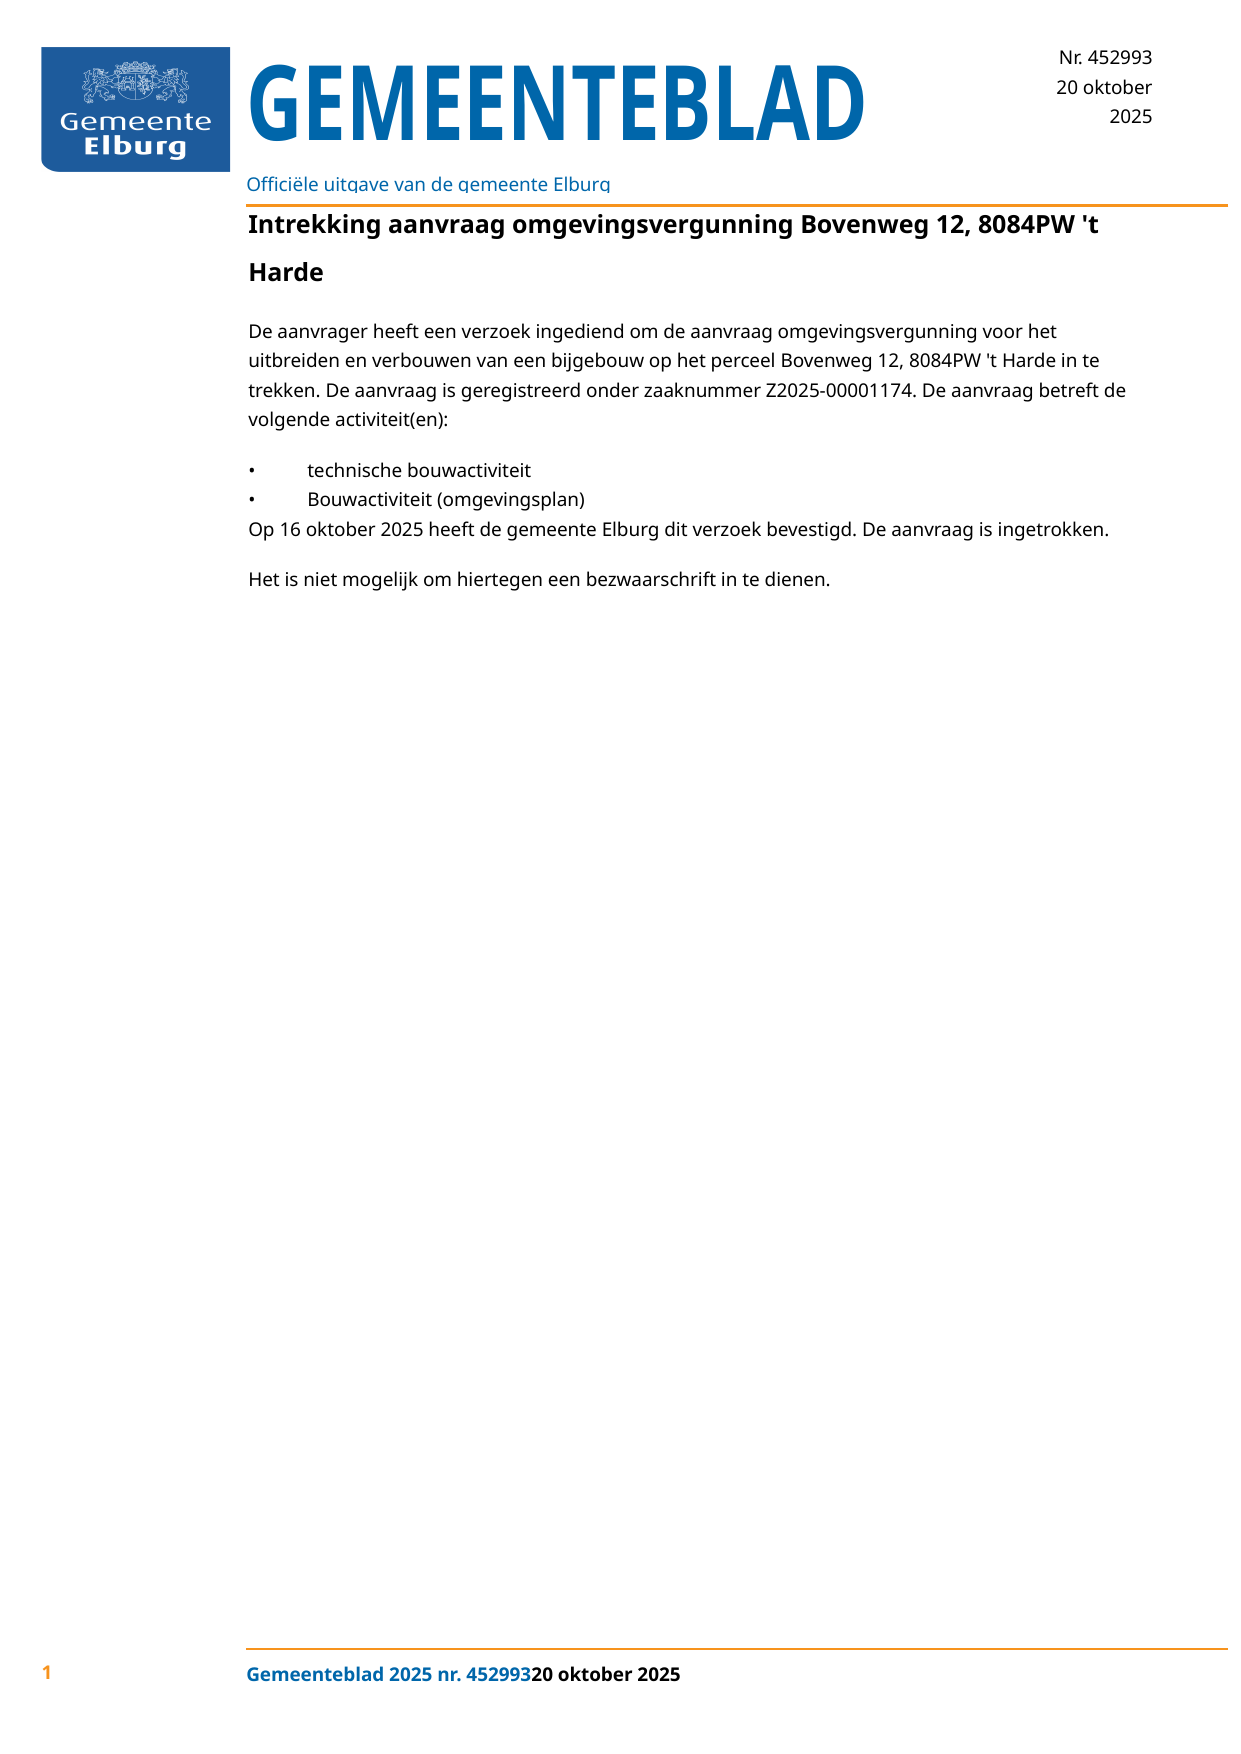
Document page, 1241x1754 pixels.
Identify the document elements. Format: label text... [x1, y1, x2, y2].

list Bouwactiviteit (omgevingsplan) [248, 487, 1152, 512]
list technische bouwactiviteit [248, 457, 1152, 483]
text Het is niet mogelijk om hiertegen een bezwaarschrift in te dienen. [248, 567, 1152, 592]
text Op 16 oktober 2025 heeft de gemeente Elburg dit verzoek bevestigd. De aanvraag is ingetrokken. [248, 516, 1152, 542]
text Intrekking aanvraag omgevingsvergunning Bovenweg 12, 8084PW 't Harde [248, 207, 1152, 288]
picture [41, 47, 231, 172]
text De aanvrager heeft een verzoek ingediend om de aanvraag omgevingsvergunning voor het uitbreiden en verbouwen van een bijgebouw op het perceel Bovenweg 12, 8084PW 't Harde in te trekken. De aanvraag is geregistreerd onder zaaknummer Z2025-00001174. De aanvraag betreft de volgende activiteit(en): [248, 318, 1152, 432]
